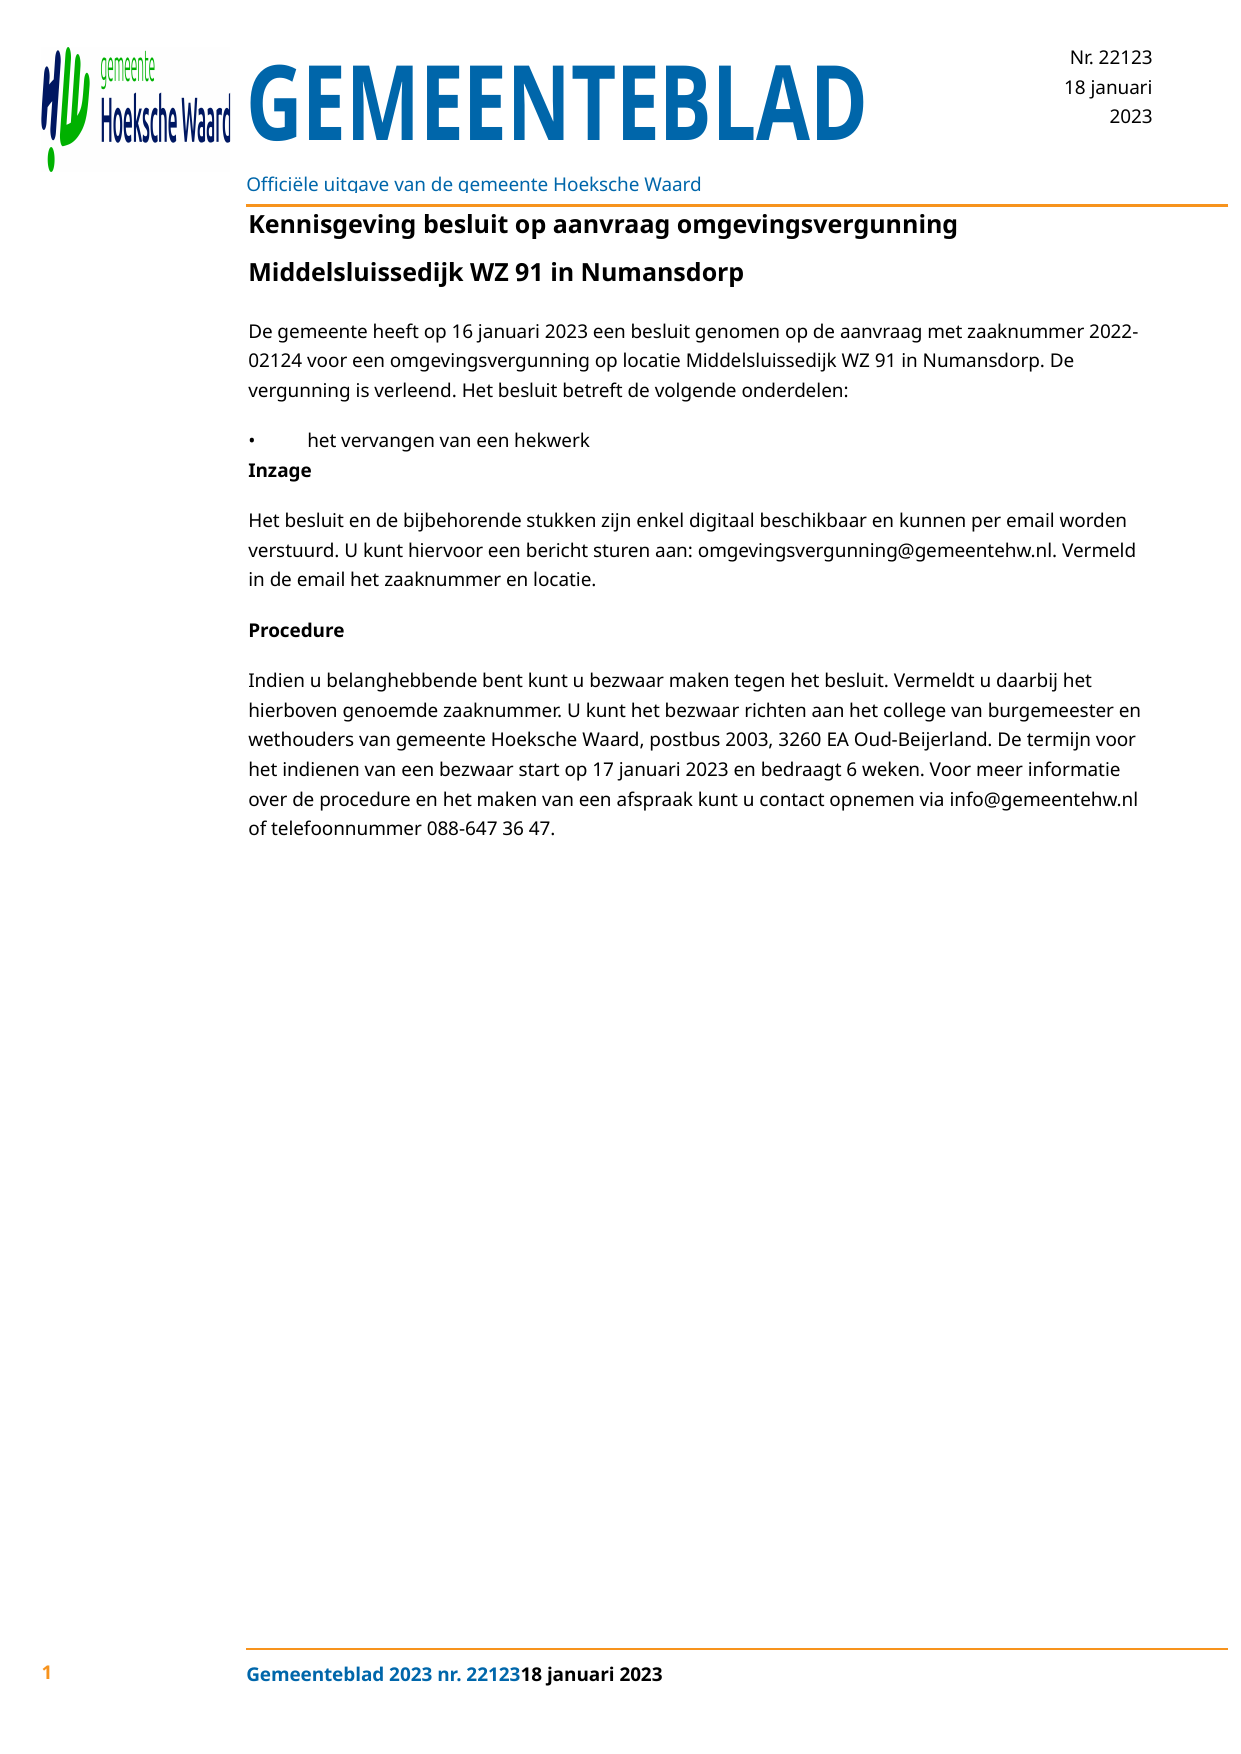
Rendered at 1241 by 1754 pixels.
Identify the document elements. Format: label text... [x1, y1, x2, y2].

text Procedure [248, 617, 1152, 643]
text Het besluit en de bijbehorende stukken zijn enkel digitaal beschikbaar en kunnen per email worden verstuurd. U kunt hiervoor een bericht sturen aan: omgevingsvergunning@gemeentehw.nl. Vermeld in de email het zaaknummer en locatie. [248, 507, 1152, 592]
text De gemeente heeft op 16 januari 2023 een besluit genomen op de aanvraag met zaaknummer 2022-02124 voor een omgevingsvergunning op locatie Middelsluissedijk WZ 91 in Numansdorp. De vergunning is verleend. Het besluit betreft de volgende onderdelen: [248, 318, 1152, 403]
text Inzage [248, 457, 1152, 483]
list het vervangen van een hekwerk [248, 427, 1152, 453]
text Indien u belanghebbende bent kunt u bezwaar maken tegen het besluit. Vermeldt u daarbij het hierboven genoemde zaaknummer. U kunt het bezwaar richten aan het college van burgemeester en wethouders van gemeente Hoeksche Waard, postbus 2003, 3260 EA Oud-Beijerland. De termijn voor het indienen van een bezwaar start op 17 januari 2023 en bedraagt 6 weken. Voor meer informatie over de procedure en het maken van een afspraak kunt u contact opnemen via info@gemeentehw.nl of telefoonnummer 088-647 36 47. [248, 667, 1152, 841]
picture [41, 47, 231, 172]
text Kennisgeving besluit op aanvraag omgevingsvergunning Middelsluissedijk WZ 91 in Numansdorp [248, 207, 1152, 288]
